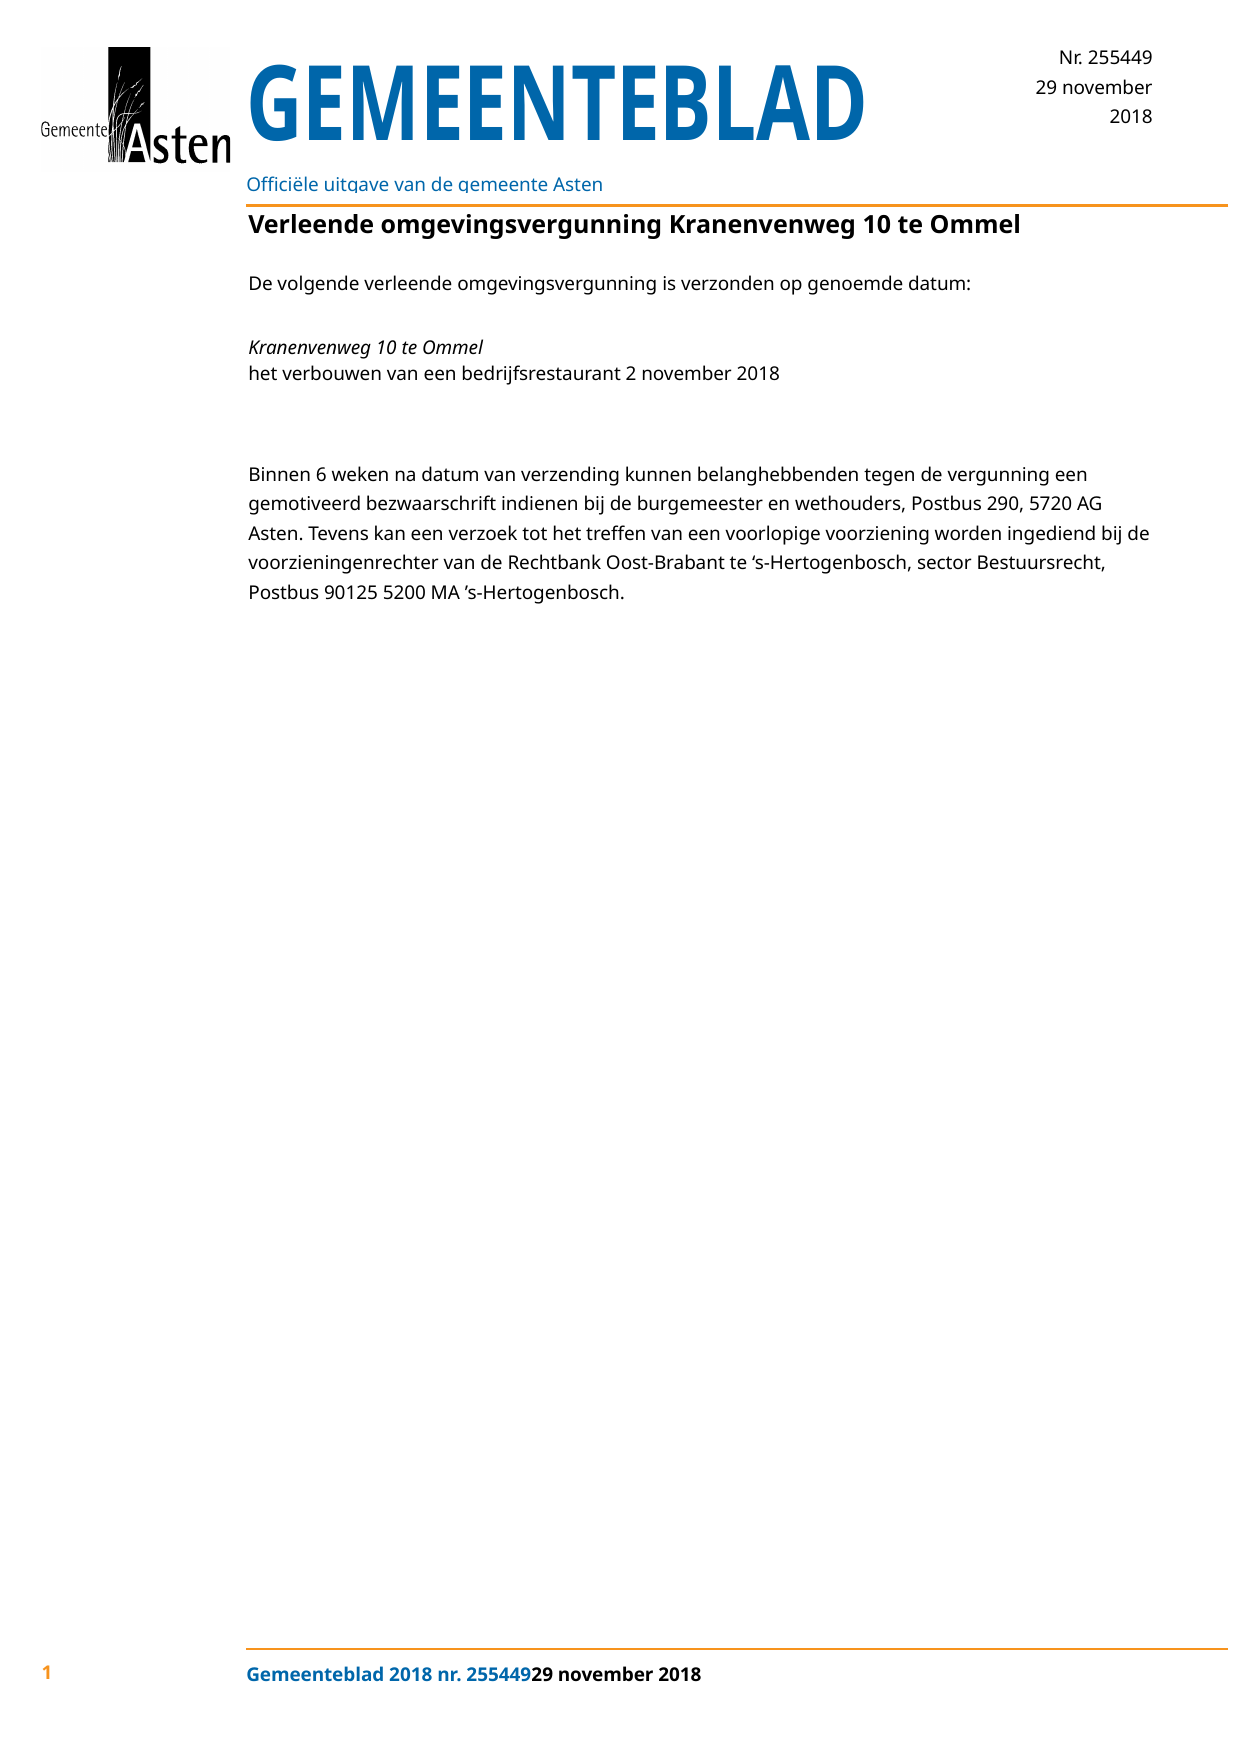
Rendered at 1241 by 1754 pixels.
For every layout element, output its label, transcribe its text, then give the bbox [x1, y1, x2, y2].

picture [41, 47, 231, 172]
text De volgende verleende omgevingsvergunning is verzonden op genoemde datum: [248, 270, 1152, 296]
text het verbouwen van een bedrijfsrestaurant 2 november 2018 [248, 360, 1152, 386]
text Verleende omgevingsvergunning Kranenvenweg 10 te Ommel [248, 207, 1152, 241]
text Binnen 6 weken na datum van verzending kunnen belanghebbenden tegen de vergunning een gemotiveerd bezwaarschrift indienen bij de burgemeester en wethouders, Postbus 290, 5720 AG Asten. Tevens kan een verzoek tot het treffen van een voorlopige voorziening worden ingediend bij de voorzieningenrechter van de Rechtbank Oost-Brabant te ‘s-Hertogenbosch, sector Bestuursrecht, Postbus 90125 5200 MA ’s-Hertogenbosch. [248, 461, 1152, 605]
text Kranenvenweg 10 te Ommel [248, 334, 1152, 360]
